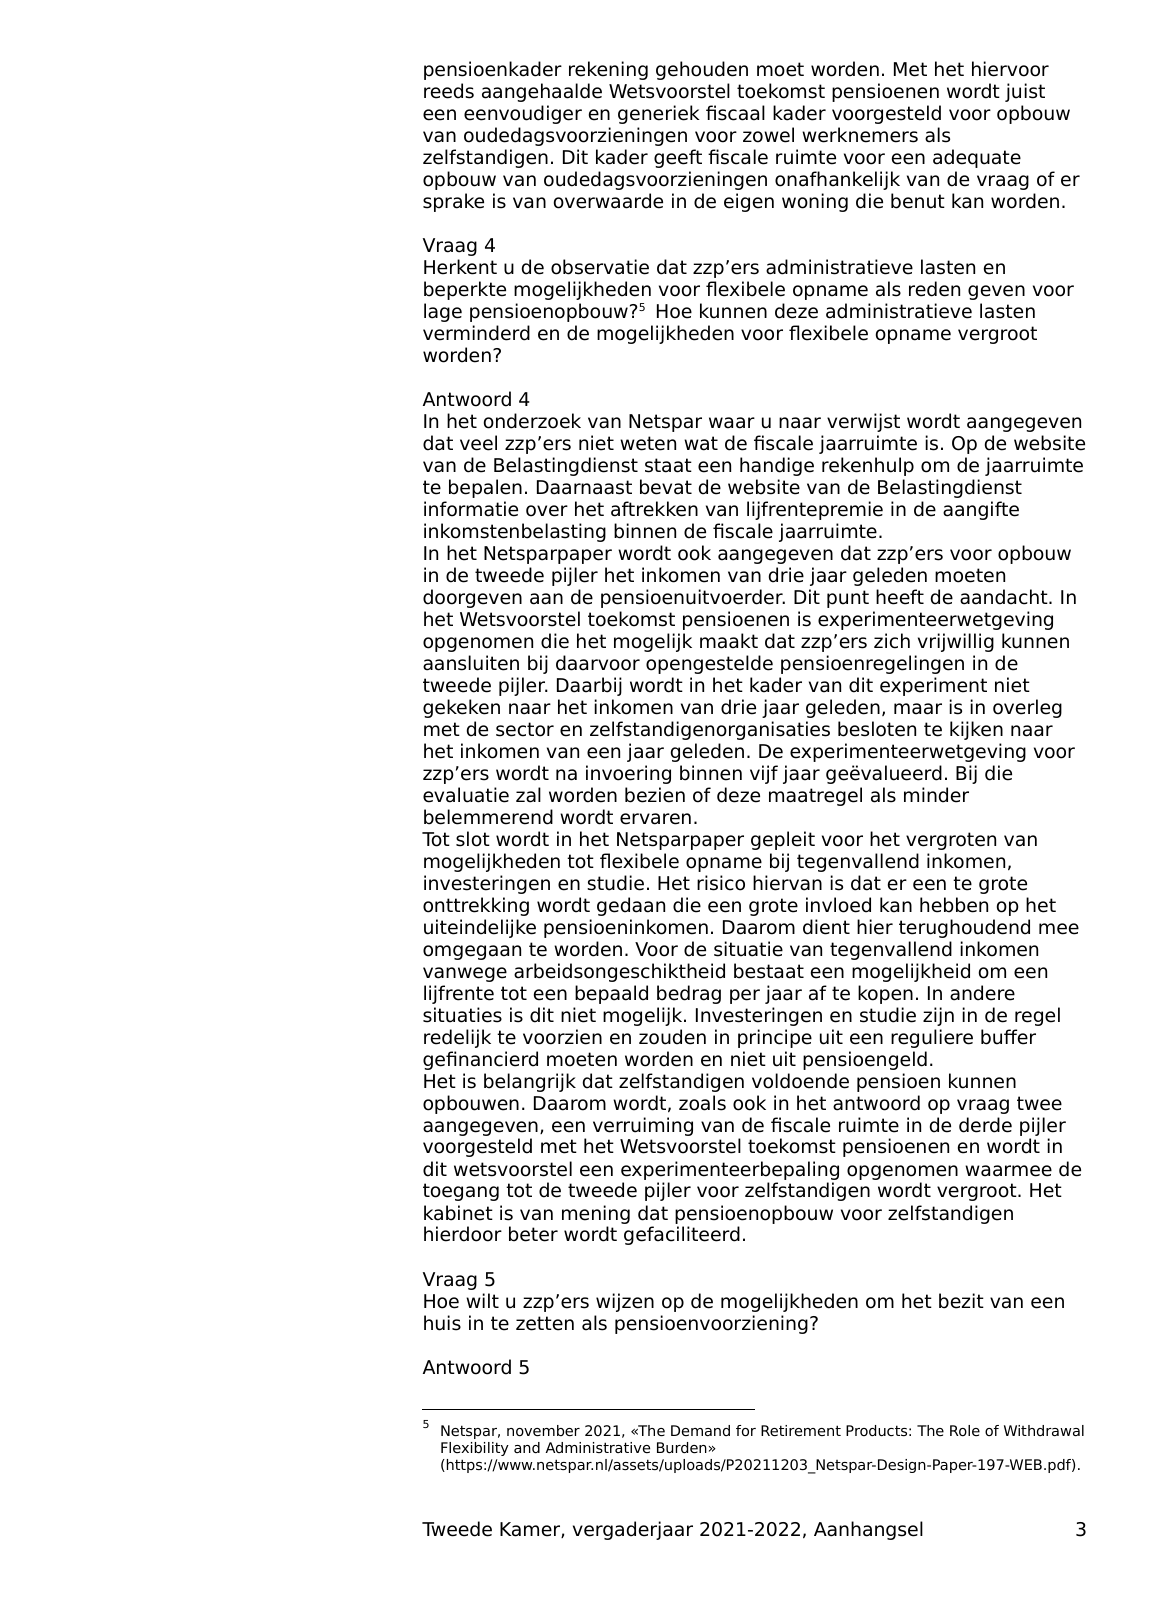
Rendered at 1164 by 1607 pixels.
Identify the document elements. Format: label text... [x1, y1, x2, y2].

text In het Netsparpaper wordt ook aangegeven dat zzp’ers voor opbouw in de tweede pijler het inkomen van drie jaar geleden moeten doorgeven aan de pensioenuitvoerder. Dit punt heeft de aandacht. In het Wetsvoorstel toekomst pensioenen is experimenteerwetgeving opgenomen die het mogelijk maakt dat zzp’ers zich vrijwillig kunnen aansluiten bij daarvoor opengestelde pensioenregelingen in de tweede pijler. Daarbij wordt in het kader van dit experiment niet gekeken naar het inkomen van drie jaar geleden, maar is in overleg met de sector en zelfstandigenorganisaties besloten te kijken naar het inkomen van een jaar geleden. De experimenteerwetgeving voor zzp’ers wordt na invoering binnen vijf jaar geëvalueerd. Bij die evaluatie zal worden bezien of deze maatregel als minder belemmerend wordt ervaren. [422, 543, 1087, 829]
text In het onderzoek van Netspar waar u naar verwijst wordt aangegeven dat veel zzp’ers niet weten wat de fiscale jaarruimte is. Op de website van de Belastingdienst staat een handige rekenhulp om de jaarruimte te bepalen. Daarnaast bevat de website van de Belastingdienst informatie over het aftrekken van lijfrentepremie in de aangifte inkomstenbelasting binnen de fiscale jaarruimte. [422, 411, 1087, 543]
text Herkent u de observatie dat zzp’ers administratieve lasten en beperkte mogelijkheden voor flexibele opname als reden geven voor lage pensioenopbouw? Hoe kunnen deze administratieve lasten verminderd en de mogelijkheden voor flexibele opname vergroot worden? [422, 257, 1087, 367]
text Vraag 5 [422, 1268, 1087, 1291]
text pensioenkader rekening gehouden moet worden. Met het hiervoor reeds aangehaalde Wetsvoorstel toekomst pensioenen wordt juist een eenvoudiger en generiek fiscaal kader voorgesteld voor opbouw van oudedagsvoorzieningen voor zowel werknemers als zelfstandigen. Dit kader geeft fiscale ruimte voor een adequate opbouw van oudedagsvoorzieningen onafhankelijk van de vraag of er sprake is van overwaarde in de eigen woning die benut kan worden. [422, 59, 1087, 213]
text Tot slot wordt in het Netsparpaper gepleit voor het vergroten van mogelijkheden tot flexibele opname bij tegenvallend inkomen, investeringen en studie. Het risico hiervan is dat er een te grote onttrekking wordt gedaan die een grote invloed kan hebben op het uiteindelijke pensioeninkomen. Daarom dient hier terughoudend mee omgegaan te worden. Voor de situatie van tegenvallend inkomen vanwege arbeidsongeschiktheid bestaat een mogelijkheid om een lijfrente tot een bepaald bedrag per jaar af te kopen. In andere situaties is dit niet mogelijk. Investeringen en studie zijn in de regel redelijk te voorzien en zouden in principe uit een reguliere buffer gefinancierd moeten worden en niet uit pensioengeld. [422, 829, 1087, 1071]
text Hoe wilt u zzp’ers wijzen op de mogelijkheden om het bezit van een huis in te zetten als pensioenvoorziening? [422, 1291, 1087, 1334]
text Vraag 4 [422, 235, 1087, 257]
text Antwoord 4 [422, 389, 1087, 411]
text Het is belangrijk dat zelfstandigen voldoende pensioen kunnen opbouwen. Daarom wordt, zoals ook in het antwoord op vraag twee aangegeven, een verruiming van de fiscale ruimte in de derde pijler voorgesteld met het Wetsvoorstel toekomst pensioenen en wordt in dit wetsvoorstel een experimenteerbepaling opgenomen waarmee de toegang tot de tweede pijler voor zelfstandigen wordt vergroot. Het kabinet is van mening dat pensioenopbouw voor zelfstandigen hierdoor beter wordt gefaciliteerd. [422, 1071, 1087, 1246]
text Antwoord 5 [422, 1357, 1087, 1379]
text Netspar, november 2021, «The Demand for Retirement Products: The Role of Withdrawal Flexibility and Administrative Burden» (https://www.netspar.nl/assets/uploads/P20211203_Netspar-Design-Paper-197-WEB.pdf). [422, 1418, 1087, 1474]
